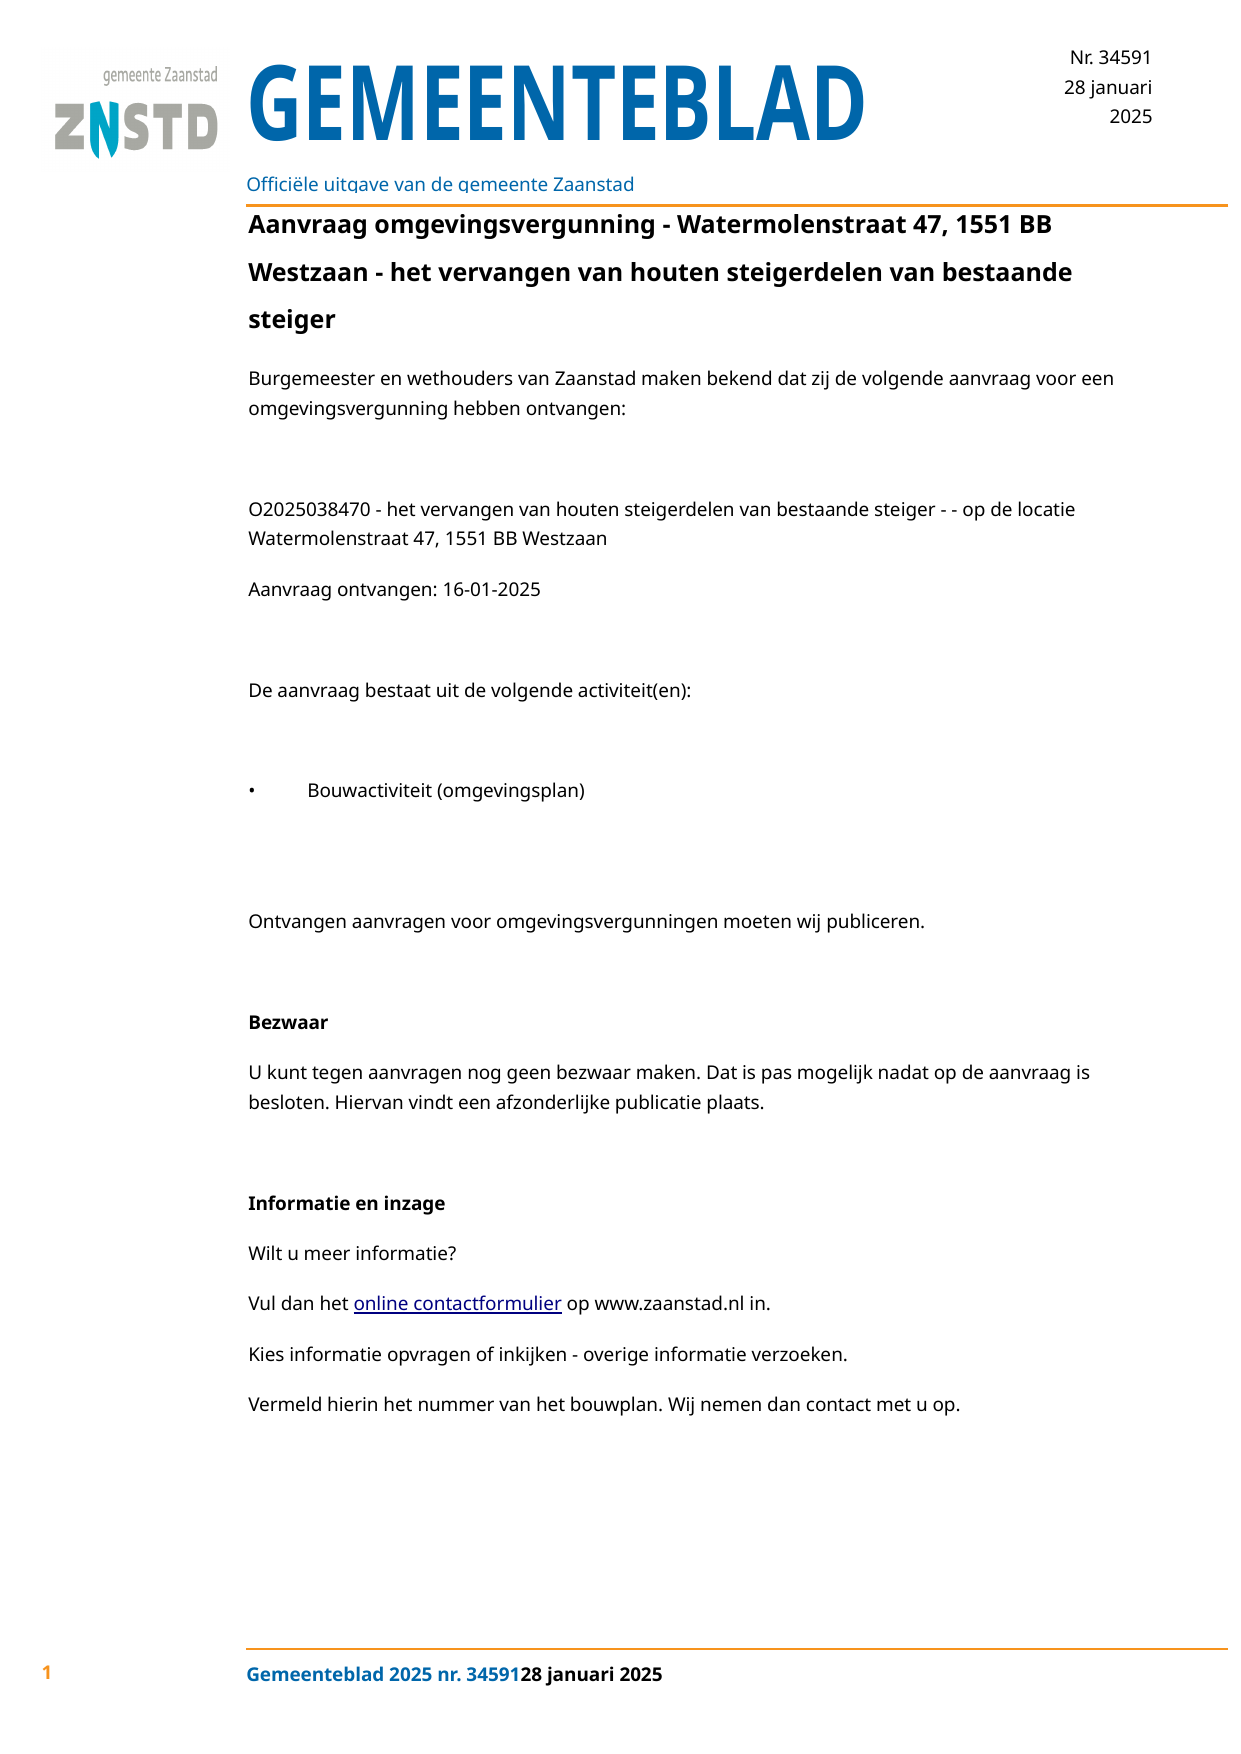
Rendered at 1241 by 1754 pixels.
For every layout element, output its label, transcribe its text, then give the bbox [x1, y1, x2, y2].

text Wilt u meer informatie? [248, 1240, 1152, 1266]
picture [41, 47, 231, 172]
text De aanvraag bestaat uit de volgende activiteit(en): [248, 677, 1152, 702]
text Burgemeester en wethouders van Zaanstad maken bekend dat zij de volgende aanvraag voor een omgevingsvergunning hebben ontvangen: [248, 366, 1152, 421]
text Kies informatie opvragen of inkijken - overige informatie verzoeken. [248, 1341, 1152, 1367]
list Bouwactiviteit (omgevingsplan) [248, 778, 1152, 803]
text Vermeld hierin het nummer van het bouwplan. Wij nemen dan contact met u op. [248, 1391, 1152, 1417]
text Vul dan het online contactformulier op www.zaanstad.nl in. [248, 1291, 1152, 1316]
text Aanvraag ontvangen: 16-01-2025 [248, 576, 1152, 602]
text U kunt tegen aanvragen nog geen bezwaar maken. Dat is pas mogelijk nadat op de aanvraag is besloten. Hiervan vindt een afzonderlijke publicatie plaats. [248, 1059, 1152, 1114]
text Informatie en inzage [248, 1190, 1152, 1215]
text Ontvangen aanvragen voor omgevingsvergunningen moeten wij publiceren. [248, 908, 1152, 934]
text Aanvraag omgevingsvergunning - Watermolenstraat 47, 1551 BB Westzaan - het vervangen van houten steigerdelen van bestaande steiger [248, 207, 1152, 336]
text O2025038470 - het vervangen van houten steigerdelen van bestaande steiger - - op de locatie Watermolenstraat 47, 1551 BB Westzaan [248, 496, 1152, 551]
text Bezwaar [248, 1009, 1152, 1034]
